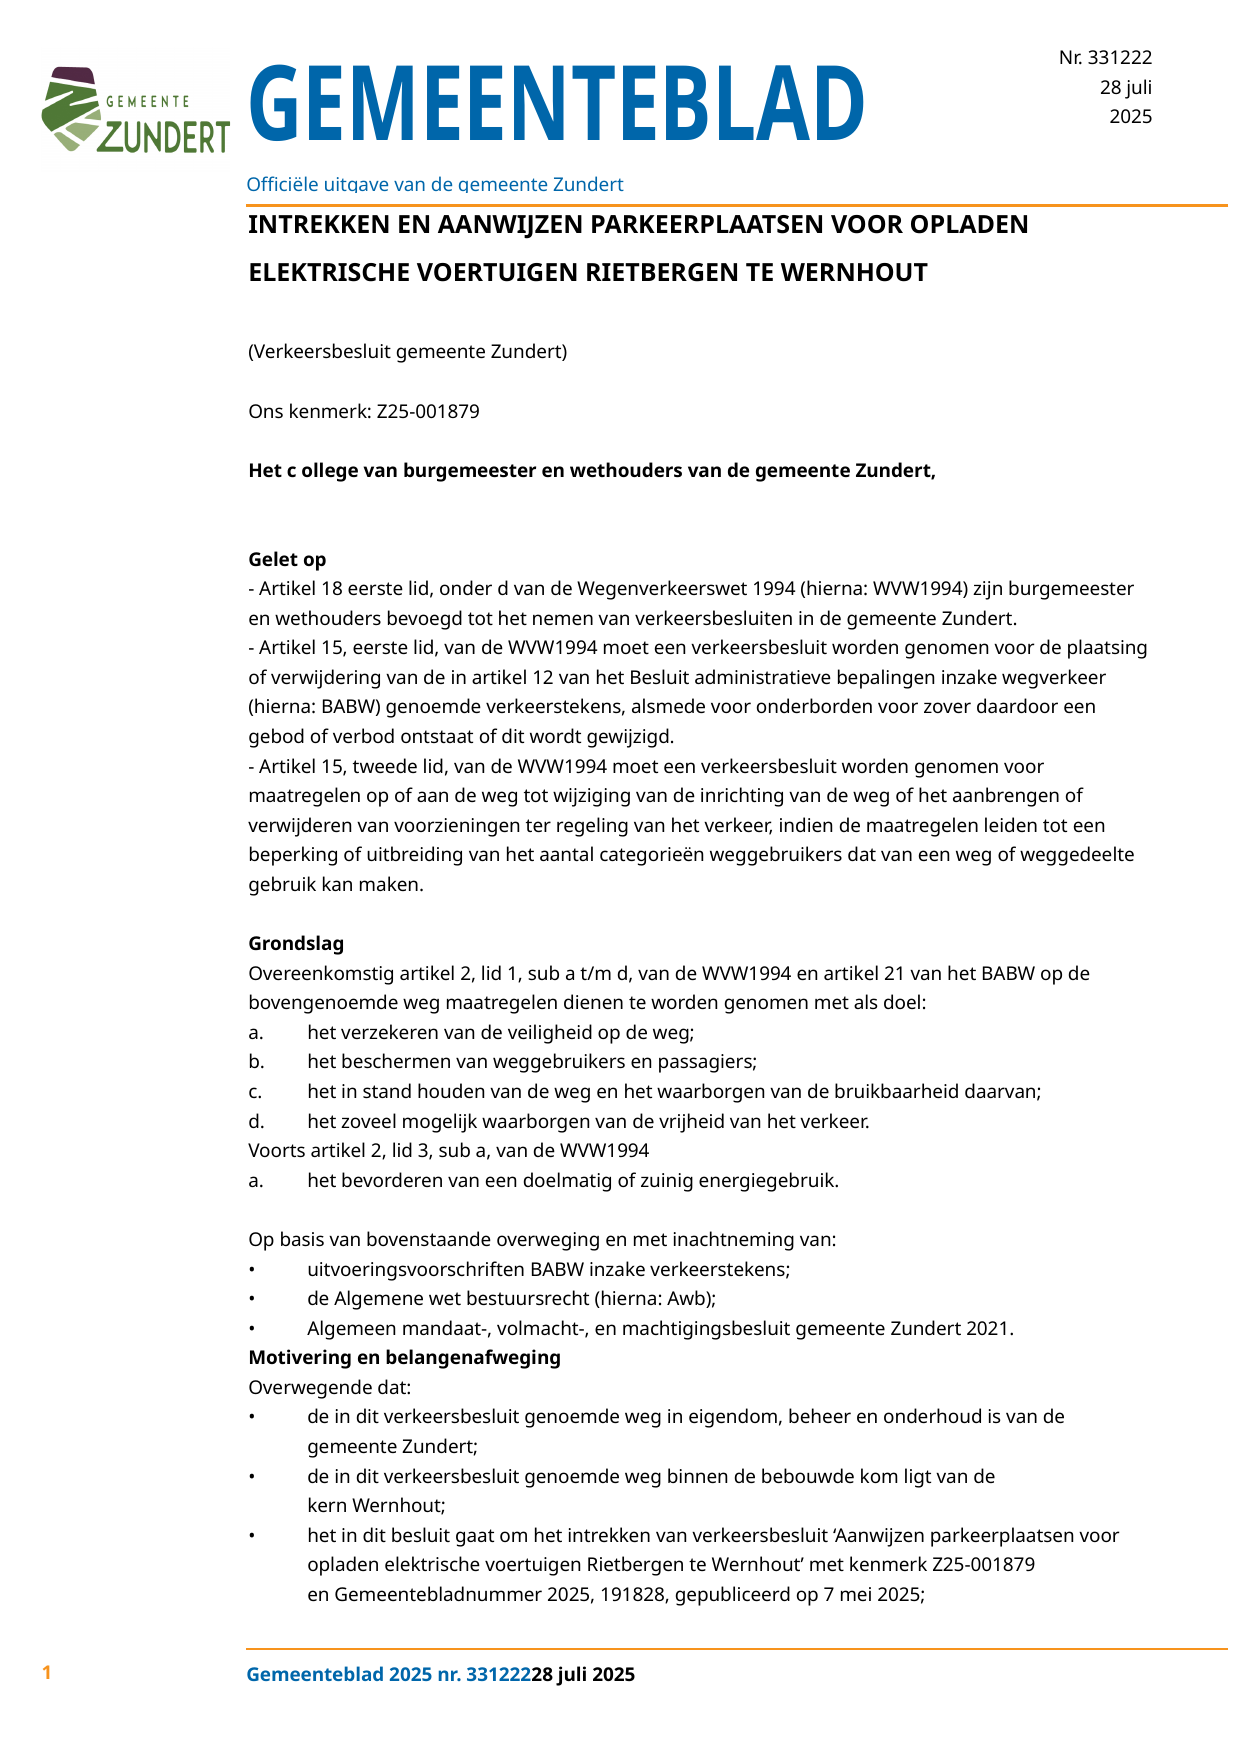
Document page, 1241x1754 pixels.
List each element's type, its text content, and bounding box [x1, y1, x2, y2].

list het bevorderen van een doelmatig of zuinig energiegebruik. [248, 1167, 1152, 1193]
list het in stand houden van de weg en het waarborgen van de bruikbaarheid daarvan; [248, 1078, 1152, 1104]
picture [41, 47, 231, 172]
list het beschermen van weggebruikers en passagiers; [248, 1049, 1152, 1074]
text - Artikel 15, tweede lid, van de WVW1994 moet een verkeersbesluit worden genomen voor maatregelen op of aan de weg tot wijziging van de inrichting van de weg of het aanbrengen of verwijderen van voorzieningen ter regeling van het verkeer, indien de maatregelen leiden tot een beperking of uitbreiding van het aantal categorieën weggebruikers dat van een weg of weggedeelte gebruik kan maken. [248, 753, 1152, 897]
text (Verkeersbesluit gemeente Zundert) [248, 339, 1152, 364]
list de in dit verkeersbesluit genoemde weg binnen de bebouwde kom ligt van de [248, 1463, 1152, 1488]
text Voorts artikel 2, lid 3, sub a, van de WVW1994 [248, 1137, 1152, 1163]
list het in dit besluit gaat om het intrekken van verkeersbesluit ‘Aanwijzen parkeerplaatsen voor opladen elektrische voertuigen Rietbergen te Wernhout’ met kenmerk Z25-001879 [248, 1522, 1152, 1577]
text Op basis van bovenstaande overweging en met inachtneming van: [248, 1226, 1152, 1252]
text Het c ollege van burgemeester en wethouders van de gemeente Zundert, [248, 457, 1152, 483]
text - Artikel 15, eerste lid, van de WVW1994 moet een verkeersbesluit worden genomen voor de plaatsing of verwijdering van de in artikel 12 van het Besluit administratieve bepalingen inzake wegverkeer (hierna: BABW) genoemde verkeerstekens, alsmede voor onderborden voor zover daardoor een gebod of verbod ontstaat of dit wordt gewijzigd. [248, 634, 1152, 749]
text Grondslag [248, 930, 1152, 956]
text Overwegende dat: [248, 1374, 1152, 1400]
list Algemeen mandaat-, volmacht-, en machtigingsbesluit gemeente Zundert 2021. [248, 1315, 1152, 1341]
text Ons kenmerk: Z25-001879 [248, 398, 1152, 423]
list de Algemene wet bestuursrecht (hierna: Awb); [248, 1285, 1152, 1311]
list kern Wernhout; [248, 1492, 1152, 1518]
list uitvoeringsvoorschriften BABW inzake verkeerstekens; [248, 1256, 1152, 1281]
text Gelet op [248, 546, 1152, 571]
text INTREKKEN EN AANWIJZEN PARKEERPLAATSEN VOOR OPLADEN ELEKTRISCHE VOERTUIGEN RIETBERGEN TE WERNHOUT [248, 207, 1152, 288]
list het zoveel mogelijk waarborgen van de vrijheid van het verkeer. [248, 1108, 1152, 1133]
text Overeenkomstig artikel 2, lid 1, sub a t/m d, van de WVW1994 en artikel 21 van het BABW op de bovengenoemde weg maatregelen dienen te worden genomen met als doel: [248, 960, 1152, 1015]
text - Artikel 18 eerste lid, onder d van de Wegenverkeerswet 1994 (hierna: WVW1994) zijn burgemeester en wethouders bevoegd tot het nemen van verkeersbesluiten in de gemeente Zundert. [248, 575, 1152, 631]
list en Gemeentebladnummer 2025, 191828, gepubliceerd op 7 mei 2025; [248, 1581, 1152, 1607]
list het verzekeren van de veiligheid op de weg; [248, 1019, 1152, 1045]
text Motivering en belangenafweging [248, 1344, 1152, 1370]
list de in dit verkeersbesluit genoemde weg in eigendom, beheer en onderhoud is van de gemeente Zundert; [248, 1404, 1152, 1459]
